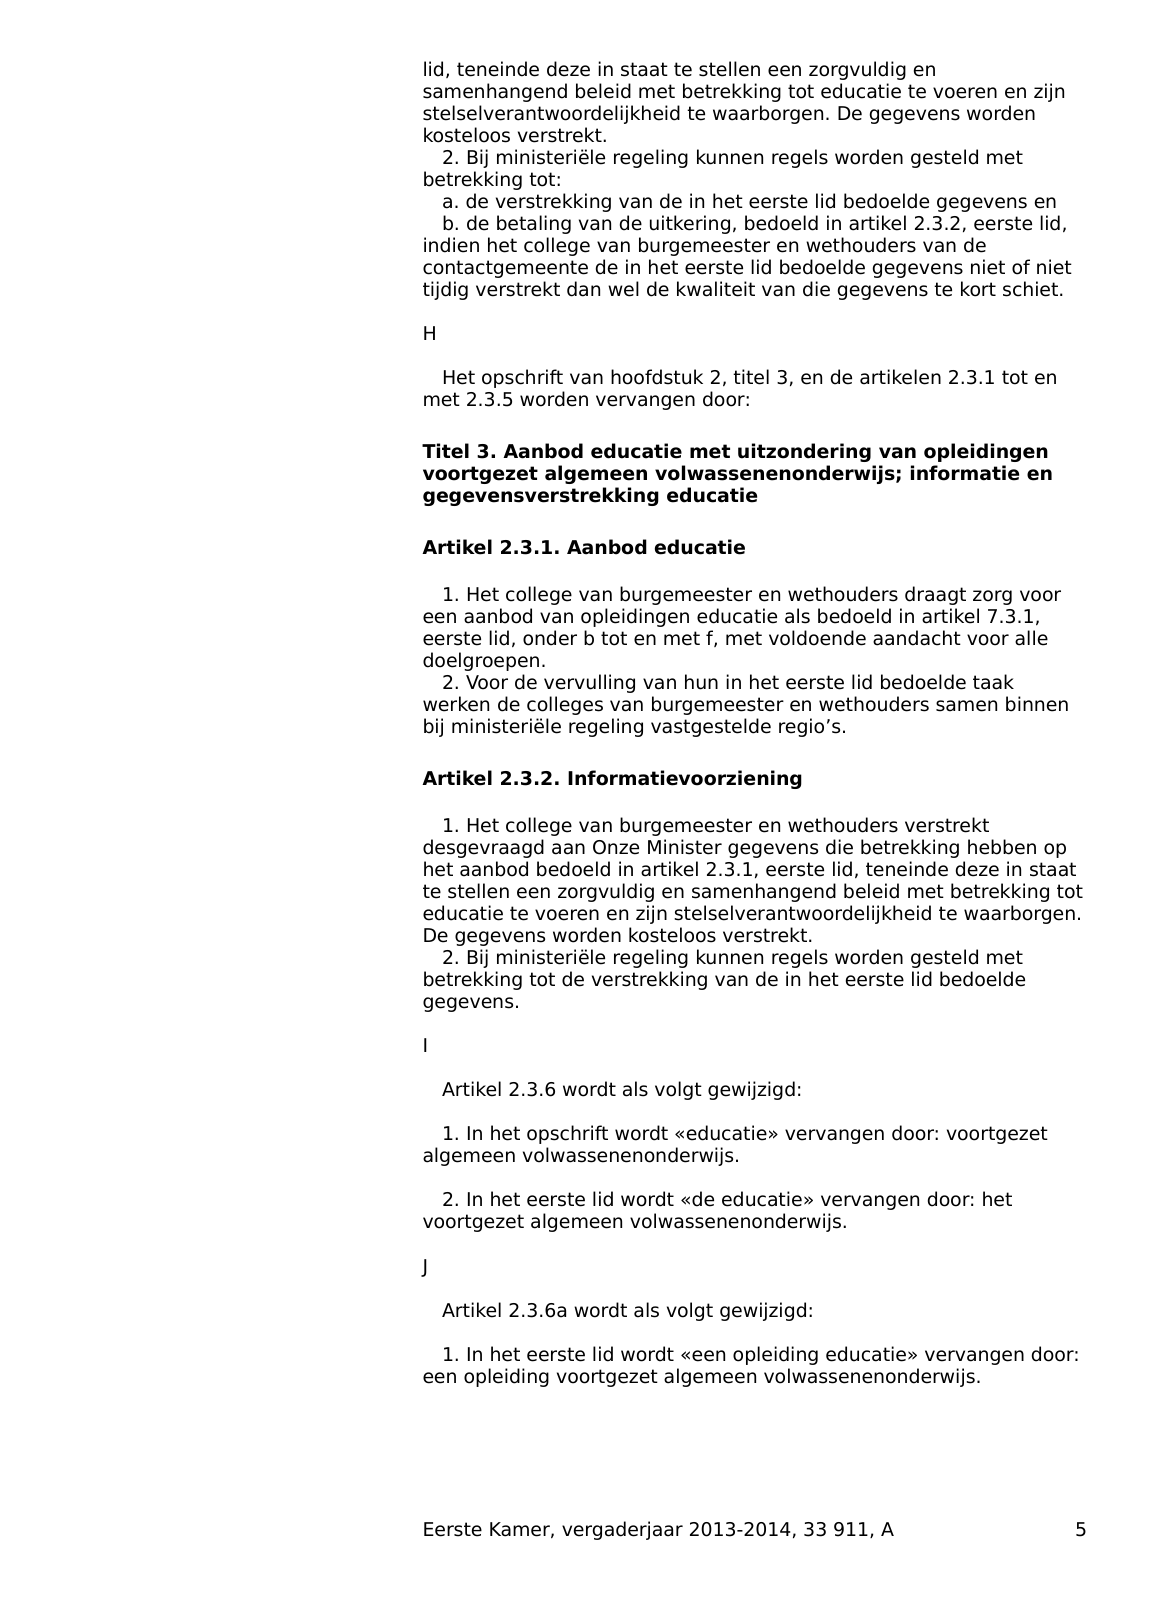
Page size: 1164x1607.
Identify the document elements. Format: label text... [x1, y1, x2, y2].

text Artikel 2.3.6 wordt als volgt gewijzigd: [422, 1079, 1087, 1101]
text 1. Het college van burgemeester en wethouders draagt zorg voor een aanbod van opleidingen educatie als bedoeld in artikel 7.3.1, eerste lid, onder b tot en met f, met voldoende aandacht voor alle doelgroepen. [422, 584, 1087, 672]
text I [422, 1035, 1087, 1057]
subtitle Titel 3. Aanbod educatie met uitzondering van opleidingen voortgezet algemeen volwassenenonderwijs; informatie en gegevensverstrekking educatie [422, 441, 1087, 507]
text 2. In het eerste lid wordt «de educatie» vervangen door: het voortgezet algemeen volwassenenonderwijs. [422, 1189, 1087, 1233]
text 1. In het opschrift wordt «educatie» vervangen door: voortgezet algemeen volwassenenonderwijs. [422, 1123, 1087, 1167]
text 2. Bij ministeriële regeling kunnen regels worden gesteld met betrekking tot: [422, 147, 1087, 191]
text 1. In het eerste lid wordt «een opleiding educatie» vervangen door: een opleiding voortgezet algemeen volwassenenonderwijs. [422, 1344, 1087, 1388]
text 1. Het college van burgemeester en wethouders verstrekt desgevraagd aan Onze Minister gegevens die betrekking hebben op het aanbod bedoeld in artikel 2.3.1, eerste lid, teneinde deze in staat te stellen een zorgvuldig en samenhangend beleid met betrekking tot educatie te voeren en zijn stelselverantwoordelijkheid te waarborgen. De gegevens worden kosteloos verstrekt. [422, 815, 1087, 947]
text H [422, 323, 1087, 345]
text Het opschrift van hoofdstuk 2, titel 3, en de artikelen 2.3.1 tot en met 2.3.5 worden vervangen door: [422, 367, 1087, 411]
text Artikel 2.3.6a wordt als volgt gewijzigd: [422, 1300, 1087, 1322]
subtitle Artikel 2.3.1. Aanbod educatie [422, 537, 1087, 559]
text a. de verstrekking van de in het eerste lid bedoelde gegevens en [422, 191, 1087, 213]
subtitle Artikel 2.3.2. Informatievoorziening [422, 768, 1087, 790]
text J [422, 1256, 1087, 1277]
text b. de betaling van de uitkering, bedoeld in artikel 2.3.2, eerste lid, indien het college van burgemeester en wethouders van de contactgemeente de in het eerste lid bedoelde gegevens niet of niet tijdig verstrekt dan wel de kwaliteit van die gegevens te kort schiet. [422, 213, 1087, 301]
text 2. Bij ministeriële regeling kunnen regels worden gesteld met betrekking tot de verstrekking van de in het eerste lid bedoelde gegevens. [422, 947, 1087, 1013]
text lid, teneinde deze in staat te stellen een zorgvuldig en samenhangend beleid met betrekking tot educatie te voeren en zijn stelselverantwoordelijkheid te waarborgen. De gegevens worden kosteloos verstrekt. [422, 59, 1087, 147]
text 2. Voor de vervulling van hun in het eerste lid bedoelde taak werken de colleges van burgemeester en wethouders samen binnen bij ministeriële regeling vastgestelde regio’s. [422, 672, 1087, 738]
